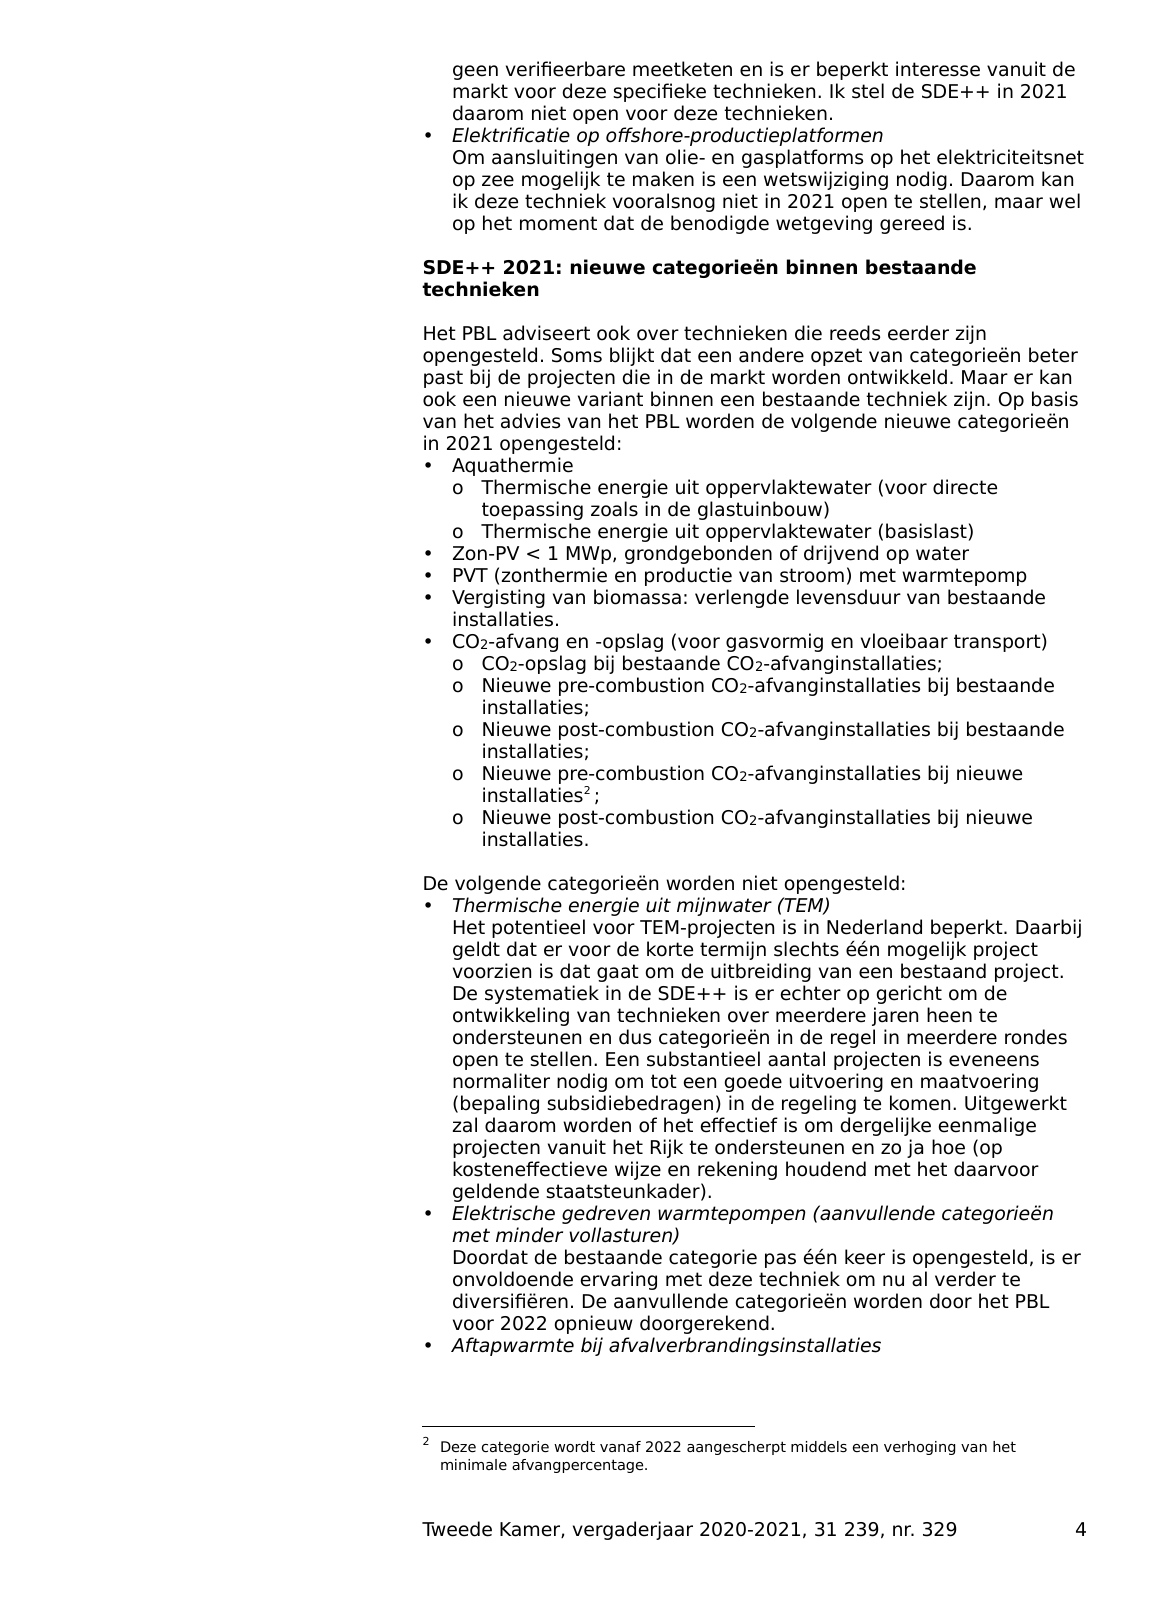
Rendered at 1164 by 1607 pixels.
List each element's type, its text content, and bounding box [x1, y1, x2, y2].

subtitle SDE++ 2021: nieuwe categorieën binnen bestaande technieken [422, 257, 1087, 301]
text o Nieuwe pre-combustion CO2-afvanginstallaties bij nieuwe installaties; [452, 763, 1087, 807]
text o CO2-opslag bij bestaande CO2-afvanginstallaties; [452, 653, 1087, 675]
text o Nieuwe post-combustion CO2-afvanginstallaties bij bestaande installaties; [452, 719, 1087, 763]
text • Thermische energie uit mijnwater (TEM) [422, 895, 1087, 917]
text Doordat de bestaande categorie pas één keer is opengesteld, is er onvoldoende ervaring met deze techniek om nu al verder te diversifiëren. De aanvullende categorieën worden door het PBL voor 2022 opnieuw doorgerekend. [452, 1247, 1087, 1334]
text o Thermische energie uit oppervlaktewater (basislast) [452, 521, 1087, 543]
text • Elektrificatie op offshore-productieplatformen [422, 125, 1087, 147]
text • PVT (zonthermie en productie van stroom) met warmtepomp [422, 565, 1087, 587]
text Deze categorie wordt vanaf 2022 aangescherpt middels een verhoging van het minimale afvangpercentage. [422, 1435, 1087, 1474]
text • CO2-afvang en -opslag (voor gasvormig en vloeibaar transport) [422, 631, 1087, 653]
text Het PBL adviseert ook over technieken die reeds eerder zijn opengesteld. Soms blijkt dat een andere opzet van categorieën beter past bij de projecten die in de markt worden ontwikkeld. Maar er kan ook een nieuwe variant binnen een bestaande techniek zijn. Op basis van het advies van het PBL worden de volgende nieuwe categorieën in 2021 opengesteld: [422, 323, 1087, 455]
text o Thermische energie uit oppervlaktewater (voor directe toepassing zoals in de glastuinbouw) [452, 477, 1087, 521]
text o Nieuwe pre-combustion CO2-afvanginstallaties bij bestaande installaties; [452, 675, 1087, 719]
text • Aftapwarmte bij afvalverbrandingsinstallaties [422, 1334, 1087, 1356]
text • Vergisting van biomassa: verlengde levensduur van bestaande installaties. [422, 587, 1087, 631]
text o Nieuwe post-combustion CO2-afvanginstallaties bij nieuwe installaties. [452, 807, 1087, 851]
text Het potentieel voor TEM-projecten is in Nederland beperkt. Daarbij geldt dat er voor de korte termijn slechts één mogelijk project voorzien is dat gaat om de uitbreiding van een bestaand project. De systematiek in de SDE++ is er echter op gericht om de ontwikkeling van technieken over meerdere jaren heen te ondersteunen en dus categorieën in de regel in meerdere rondes open te stellen. Een substantieel aantal projecten is eveneens normaliter nodig om tot een goede uitvoering en maatvoering (bepaling subsidiebedragen) in de regeling te komen. Uitgewerkt zal daarom worden of het effectief is om dergelijke eenmalige projecten vanuit het Rijk te ondersteunen en zo ja hoe (op kosteneffectieve wijze en rekening houdend met het daarvoor geldende staatsteunkader). [452, 917, 1087, 1203]
text • Zon-PV < 1 MWp, grondgebonden of drijvend op water [422, 543, 1087, 565]
text Om aansluitingen van olie- en gasplatforms op het elektriciteitsnet op zee mogelijk te maken is een wetswijziging nodig. Daarom kan ik deze techniek vooralsnog niet in 2021 open te stellen, maar wel op het moment dat de benodigde wetgeving gereed is. [452, 147, 1087, 235]
text • Aquathermie [422, 455, 1087, 477]
text geen verifieerbare meetketen en is er beperkt interesse vanuit de markt voor deze specifieke technieken. Ik stel de SDE++ in 2021 daarom niet open voor deze technieken. [452, 59, 1087, 125]
text De volgende categorieën worden niet opengesteld: [422, 873, 1087, 895]
text • Elektrische gedreven warmtepompen (aanvullende categorieën met minder vollasturen) [422, 1203, 1087, 1247]
